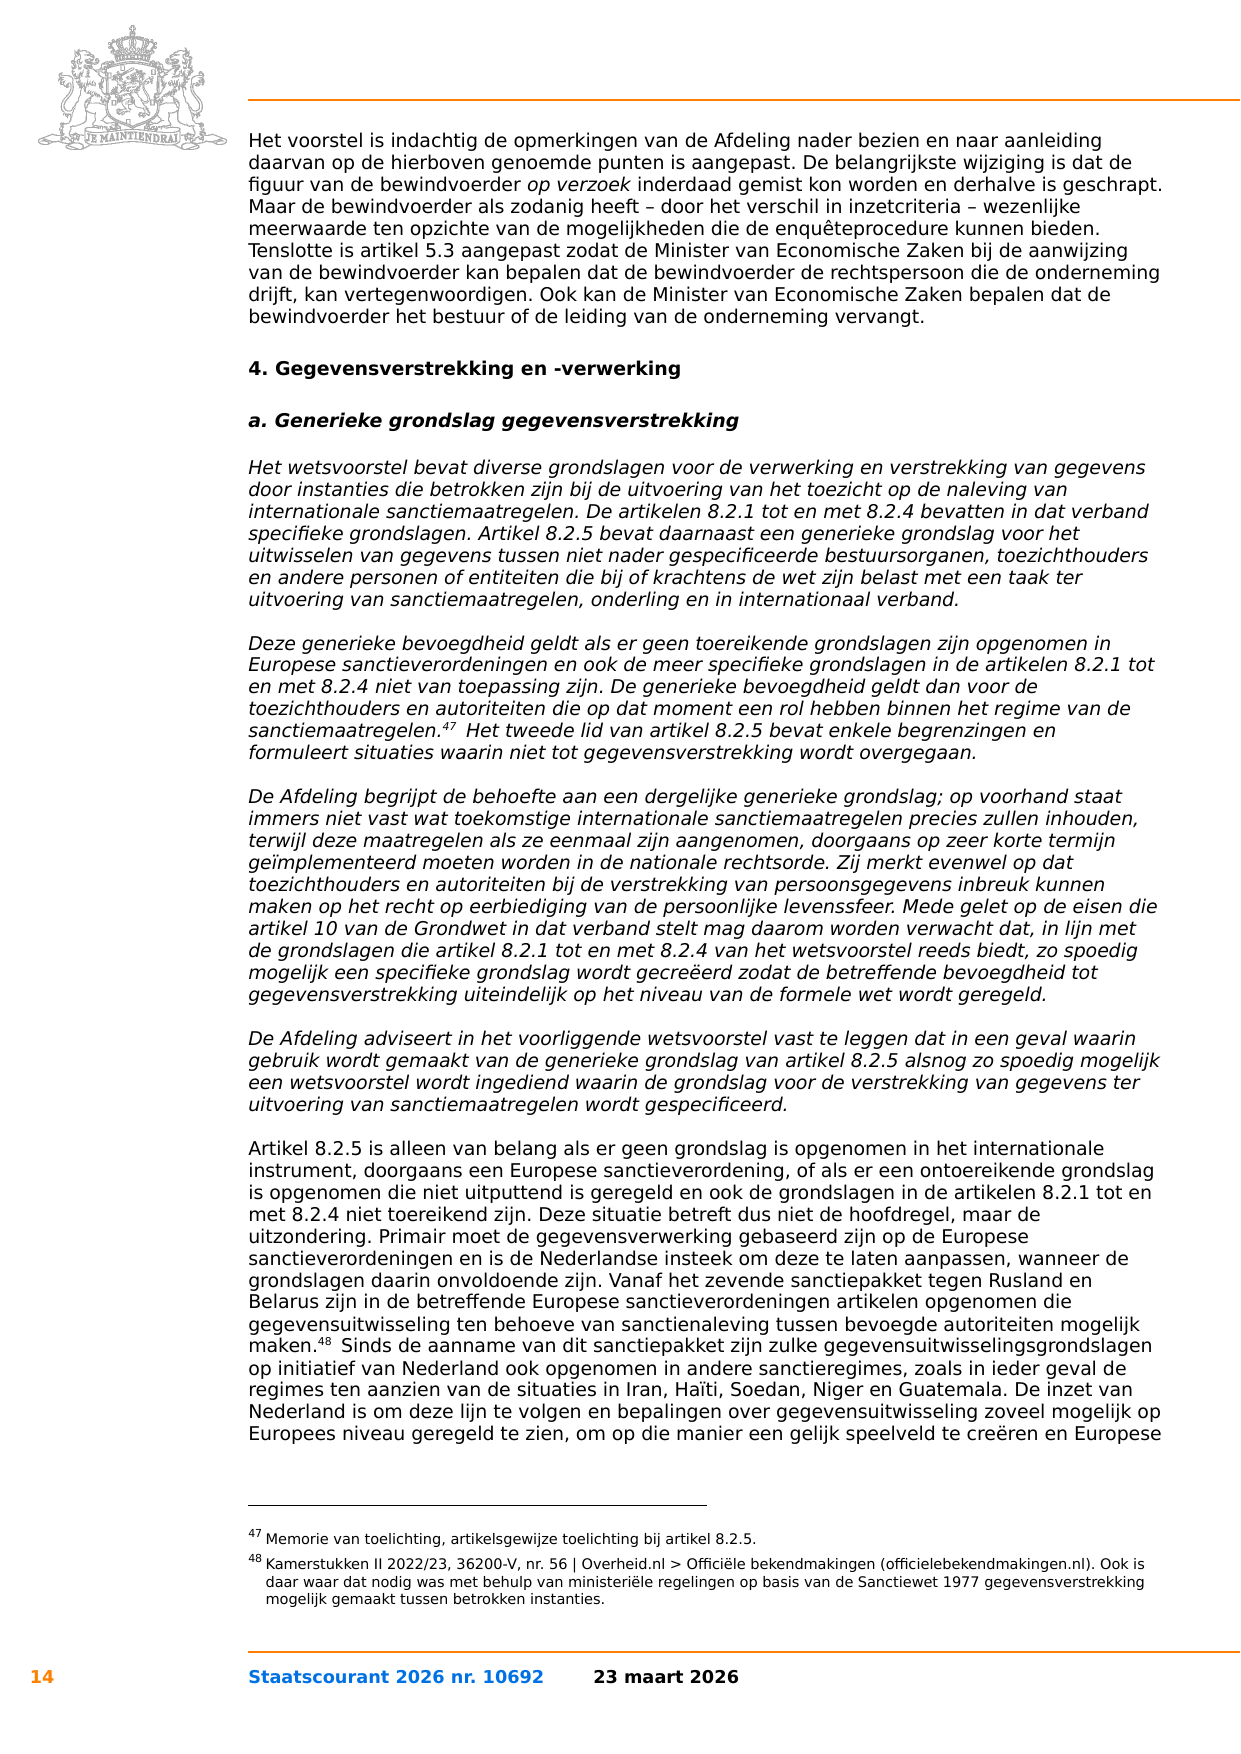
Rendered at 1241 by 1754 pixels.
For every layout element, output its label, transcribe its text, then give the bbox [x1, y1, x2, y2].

text Het wetsvoorstel bevat diverse grondslagen voor de verwerking en verstrekking van gegevens door instanties die betrokken zijn bij de uitvoering van het toezicht op de naleving van internationale sanctiemaatregelen. De artikelen 8.2.1 tot en met 8.2.4 bevatten in dat verband specifieke grondslagen. Artikel 8.2.5 bevat daarnaast een generieke grondslag voor het uitwisselen van gegevens tussen niet nader gespecificeerde bestuursorganen, toezichthouders en andere personen of entiteiten die bij of krachtens de wet zijn belast met een taak ter uitvoering van sanctiemaatregelen, onderling en in internationaal verband. [248, 457, 1163, 611]
text Memorie van toelichting, artikelsgewijze toelichting bij artikel 8.2.5. [248, 1527, 1163, 1549]
picture [38, 25, 227, 150]
text Artikel 8.2.5 is alleen van belang als er geen grondslag is opgenomen in het internationale instrument, doorgaans een Europese sanctieverordening, of als er een ontoereikende grondslag is opgenomen die niet uitputtend is geregeld en ook de grondslagen in de artikelen 8.2.1 tot en met 8.2.4 niet toereikend zijn. Deze situatie betreft dus niet de hoofdregel, maar de uitzondering. Primair moet de gegevensverwerking gebaseerd zijn op de Europese sanctieverordeningen en is de Nederlandse insteek om deze te laten aanpassen, wanneer de grondslagen daarin onvoldoende zijn. Vanaf het zevende sanctiepakket tegen Rusland en Belarus zijn in de betreffende Europese sanctieverordeningen artikelen opgenomen die gegevensuitwisseling ten behoeve van sanctienaleving tussen bevoegde autoriteiten mogelijk maken. Sinds de aanname van dit sanctiepakket zijn zulke gegevensuitwisselingsgrondslagen op initiatief van Nederland ook opgenomen in andere sanctieregimes, zoals in ieder geval de regimes ten aanzien van de situaties in Iran, Haïti, Soedan, Niger en Guatemala. De inzet van Nederland is om deze lijn te volgen en bepalingen over gegevensuitwisseling zoveel mogelijk op Europees niveau geregeld te zien, om op die manier een gelijk speelveld te creëren en Europese [248, 1138, 1163, 1445]
subtitle a. Generieke grondslag gegevensverstrekking [248, 410, 1163, 432]
text Deze generieke bevoegdheid geldt als er geen toereikende grondslagen zijn opgenomen in Europese sanctieverordeningen en ook de meer specifieke grondslagen in de artikelen 8.2.1 tot en met 8.2.4 niet van toepassing zijn. De generieke bevoegdheid geldt dan voor de toezichthouders en autoriteiten die op dat moment een rol hebben binnen het regime van de sanctiemaatregelen. Het tweede lid van artikel 8.2.5 bevat enkele begrenzingen en formuleert situaties waarin niet tot gegevensverstrekking wordt overgegaan. [248, 632, 1163, 764]
text Kamerstukken II 2022/23, 36200-V, nr. 56 | Overheid.nl > Officiële bekendmakingen (officielebekendmakingen.nl). Ook is daar waar dat nodig was met behulp van ministeriële regelingen op basis van de Sanctiewet 1977 gegevensverstrekking mogelijk gemaakt tussen betrokken instanties. [248, 1552, 1163, 1608]
text Het voorstel is indachtig de opmerkingen van de Afdeling nader bezien en naar aanleiding daarvan op de hierboven genoemde punten is aangepast. De belangrijkste wijziging is dat de figuur van de bewindvoerder op verzoek inderdaad gemist kon worden en derhalve is geschrapt. Maar de bewindvoerder als zodanig heeft – door het verschil in inzetcriteria – wezenlijke meerwaarde ten opzichte van de mogelijkheden die de enquêteprocedure kunnen bieden. Tenslotte is artikel 5.3 aangepast zodat de Minister van Economische Zaken bij de aanwijzing van de bewindvoerder kan bepalen dat de bewindvoerder de rechtspersoon die de onderneming drijft, kan vertegenwoordigen. Ook kan de Minister van Economische Zaken bepalen dat de bewindvoerder het bestuur of de leiding van de onderneming vervangt. [248, 130, 1163, 328]
text De Afdeling begrijpt de behoefte aan een dergelijke generieke grondslag; op voorhand staat immers niet vast wat toekomstige internationale sanctiemaatregelen precies zullen inhouden, terwijl deze maatregelen als ze eenmaal zijn aangenomen, doorgaans op zeer korte termijn geïmplementeerd moeten worden in de nationale rechtsorde. Zij merkt evenwel op dat toezichthouders en autoriteiten bij de verstrekking van persoonsgegevens inbreuk kunnen maken op het recht op eerbiediging van de persoonlijke levenssfeer. Mede gelet op de eisen die artikel 10 van de Grondwet in dat verband stelt mag daarom worden verwacht dat, in lijn met de grondslagen die artikel 8.2.1 tot en met 8.2.4 van het wetsvoorstel reeds biedt, zo spoedig mogelijk een specifieke grondslag wordt gecreëerd zodat de betreffende bevoegdheid tot gegevensverstrekking uiteindelijk op het niveau van de formele wet wordt geregeld. [248, 786, 1163, 1006]
text De Afdeling adviseert in het voorliggende wetsvoorstel vast te leggen dat in een geval waarin gebruik wordt gemaakt van de generieke grondslag van artikel 8.2.5 alsnog zo spoedig mogelijk een wetsvoorstel wordt ingediend waarin de grondslag voor de verstrekking van gegevens ter uitvoering van sanctiemaatregelen wordt gespecificeerd. [248, 1028, 1163, 1116]
subtitle 4. Gegevensverstrekking en -verwerking [248, 358, 1163, 380]
